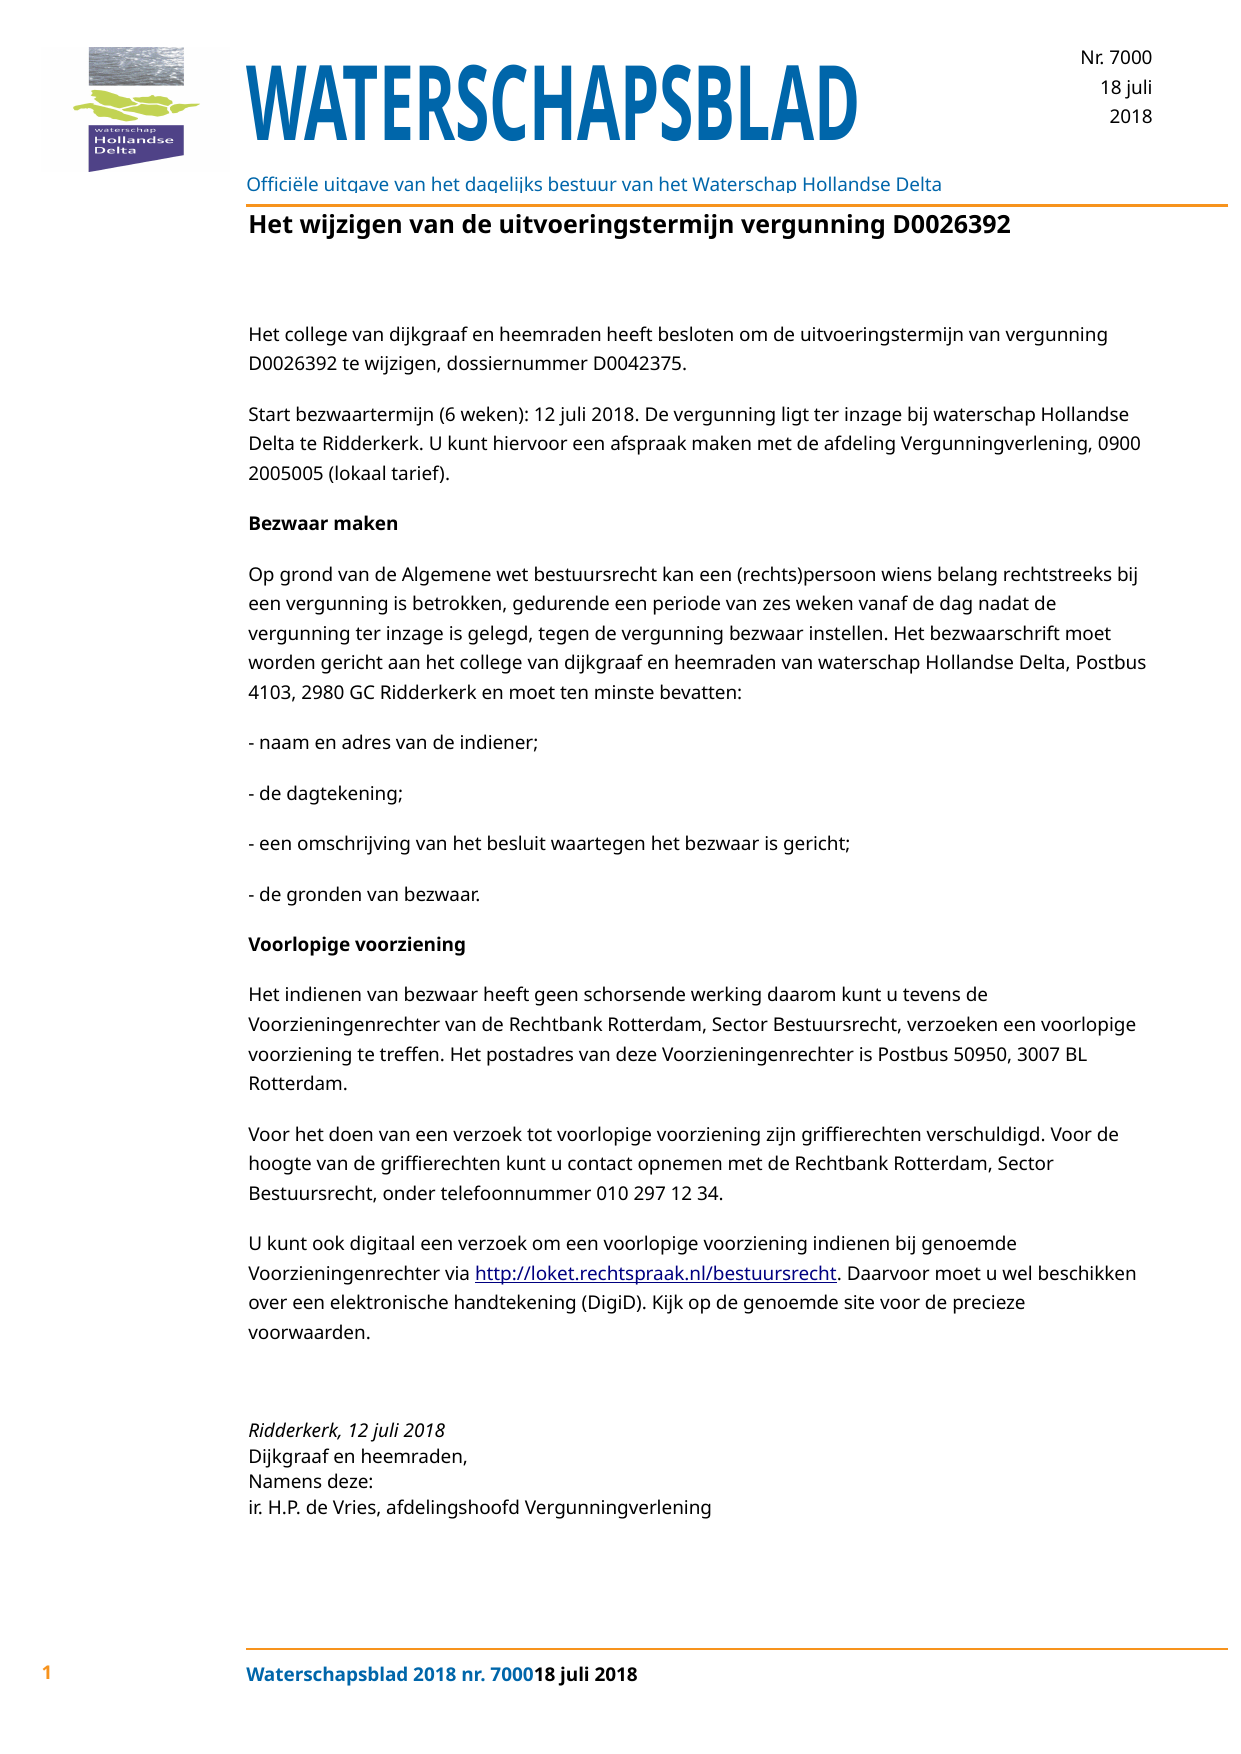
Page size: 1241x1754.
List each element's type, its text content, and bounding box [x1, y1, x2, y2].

text Het indienen van bezwaar heeft geen schorsende werking daarom kunt u tevens de Voorzieningenrechter van de Rechtbank Rotterdam, Sector Bestuursrecht, verzoeken een voorlopige voorziening te treffen. Het postadres van deze Voorzieningenrechter is Postbus 50950, 3007 BL Rotterdam. [248, 982, 1152, 1096]
text Op grond van de Algemene wet bestuursrecht kan een (rechts)persoon wiens belang rechtstreeks bij een vergunning is betrokken, gedurende een periode van zes weken vanaf de dag nadat de vergunning ter inzage is gelegd, tegen de vergunning bezwaar instellen. Het bezwaarschrift moet worden gericht aan het college van dijkgraaf en heemraden van waterschap Hollandse Delta, Postbus 4103, 2980 GC Ridderkerk en moet ten minste bevatten: [248, 561, 1152, 705]
text Dijkgraaf en heemraden, [248, 1443, 1152, 1469]
text - de gronden van bezwaar. [248, 881, 1152, 906]
text Het wijzigen van de uitvoeringstermijn vergunning D0026392 [248, 207, 1152, 241]
text U kunt ook digitaal een verzoek om een voorlopige voorziening indienen bij genoemde Voorzieningenrechter via http://loket.rechtspraak.nl/bestuursrecht. Daarvoor moet u wel beschikken over een elektronische handtekening (DigiD). Kijk op de genoemde site voor de precieze voorwaarden. [248, 1230, 1152, 1345]
text Bezwaar maken [248, 510, 1152, 536]
text Start bezwaartermijn (6 weken): 12 juli 2018. De vergunning ligt ter inzage bij waterschap Hollandse Delta te Ridderkerk. U kunt hiervoor een afspraak maken met de afdeling Vergunningverlening, 0900 2005005 (lokaal tarief). [248, 401, 1152, 486]
text Voor het doen van een verzoek tot voorlopige voorziening zijn griffierechten verschuldigd. Voor de hoogte van de griffierechten kunt u contact opnemen met de Rechtbank Rotterdam, Sector Bestuursrecht, onder telefoonnummer 010 297 12 34. [248, 1121, 1152, 1206]
picture [41, 47, 231, 172]
text - de dagtekening; [248, 780, 1152, 806]
text Voorlopige voorziening [248, 931, 1152, 957]
text - een omschrijving van het besluit waartegen het bezwaar is gericht; [248, 830, 1152, 856]
text Het college van dijkgraaf en heemraden heeft besloten om de uitvoeringstermijn van vergunning D0026392 te wijzigen, dossiernummer D0042375. [248, 321, 1152, 376]
text Namens deze: [248, 1469, 1152, 1494]
text ir. H.P. de Vries, afdelingshoofd Vergunningverlening [248, 1494, 1152, 1520]
text Ridderkerk, 12 juli 2018 [248, 1417, 1152, 1443]
text - naam en adres van de indiener; [248, 729, 1152, 755]
